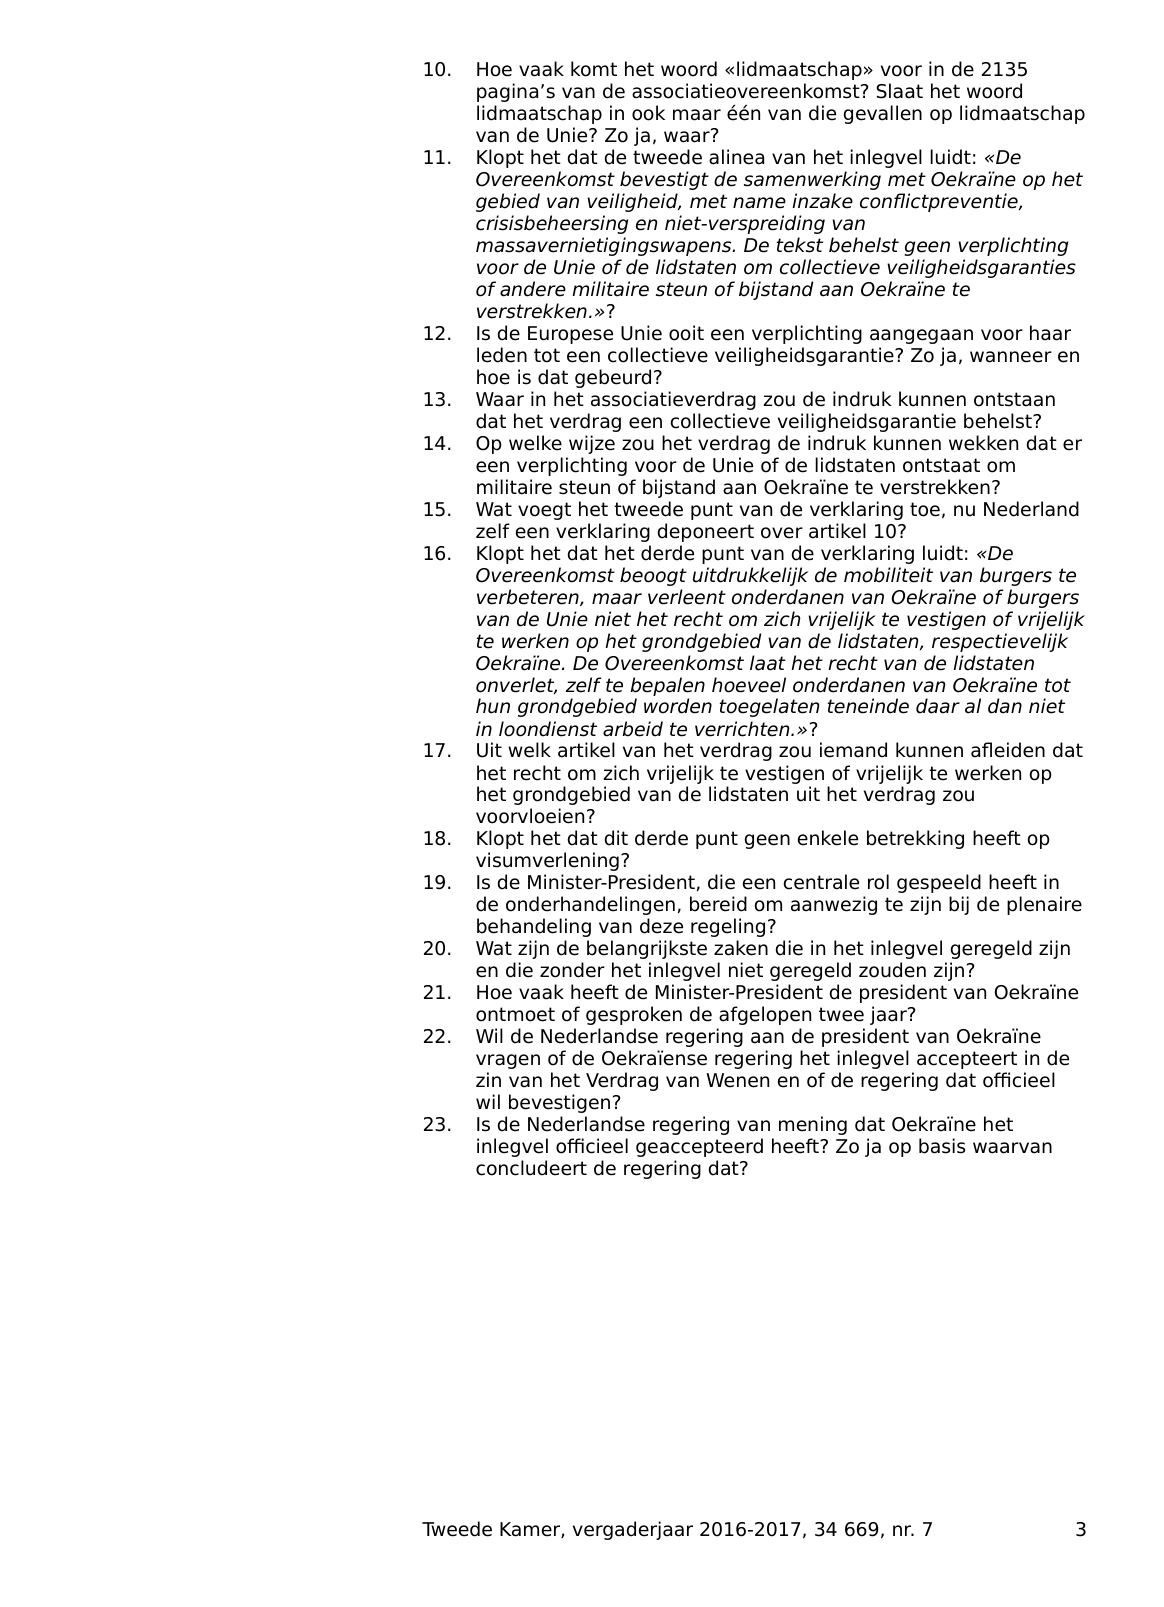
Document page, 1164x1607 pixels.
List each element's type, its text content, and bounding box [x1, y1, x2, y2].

text 13. Waar in het associatieverdrag zou de indruk kunnen ontstaan dat het verdrag een collectieve veiligheidsgarantie behelst? [422, 389, 1087, 433]
text 20. Wat zijn de belangrijkste zaken die in het inlegvel geregeld zijn en die zonder het inlegvel niet geregeld zouden zijn? [422, 938, 1087, 982]
text 23. Is de Nederlandse regering van mening dat Oekraïne het inlegvel officieel geaccepteerd heeft? Zo ja op basis waarvan concludeert de regering dat? [422, 1114, 1087, 1180]
text 19. Is de Minister-President, die een centrale rol gespeeld heeft in de onderhandelingen, bereid om aanwezig te zijn bij de plenaire behandeling van deze regeling? [422, 872, 1087, 938]
text 17. Uit welk artikel van het verdrag zou iemand kunnen afleiden dat het recht om zich vrijelijk te vestigen of vrijelijk te werken op het grondgebied van de lidstaten uit het verdrag zou voorvloeien? [422, 740, 1087, 828]
text 12. Is de Europese Unie ooit een verplichting aangegaan voor haar leden tot een collectieve veiligheidsgarantie? Zo ja, wanneer en hoe is dat gebeurd? [422, 323, 1087, 389]
text 21. Hoe vaak heeft de Minister-President de president van Oekraïne ontmoet of gesproken de afgelopen twee jaar? [422, 982, 1087, 1026]
text 15. Wat voegt het tweede punt van de verklaring toe, nu Nederland zelf een verklaring deponeert over artikel 10? [422, 499, 1087, 543]
text 18. Klopt het dat dit derde punt geen enkele betrekking heeft op visumverlening? [422, 828, 1087, 872]
text 11. Klopt het dat de tweede alinea van het inlegvel luidt: «De Overeenkomst bevestigt de samenwerking met Oekraïne op het gebied van veiligheid, met name inzake conflictpreventie, crisisbeheersing en niet-verspreiding van massavernietigingswapens. De tekst behelst geen verplichting voor de Unie of de lidstaten om collectieve veiligheidsgaranties of andere militaire steun of bijstand aan Oekraïne te verstrekken.»? [422, 147, 1087, 323]
text 10. Hoe vaak komt het woord «lidmaatschap» voor in de 2135 pagina’s van de associatieovereenkomst? Slaat het woord lidmaatschap in ook maar één van die gevallen op lidmaatschap van de Unie? Zo ja, waar? [422, 59, 1087, 147]
text 14. Op welke wijze zou het verdrag de indruk kunnen wekken dat er een verplichting voor de Unie of de lidstaten ontstaat om militaire steun of bijstand aan Oekraïne te verstrekken? [422, 433, 1087, 499]
text 16. Klopt het dat het derde punt van de verklaring luidt: «De Overeenkomst beoogt uitdrukkelijk de mobiliteit van burgers te verbeteren, maar verleent onderdanen van Oekraïne of burgers van de Unie niet het recht om zich vrijelijk te vestigen of vrijelijk te werken op het grondgebied van de lidstaten, respectievelijk Oekraïne. De Overeenkomst laat het recht van de lidstaten onverlet, zelf te bepalen hoeveel onderdanen van Oekraïne tot hun grondgebied worden toegelaten teneinde daar al dan niet in loondienst arbeid te verrichten.»? [422, 543, 1087, 740]
text 22. Wil de Nederlandse regering aan de president van Oekraïne vragen of de Oekraïense regering het inlegvel accepteert in de zin van het Verdrag van Wenen en of de regering dat officieel wil bevestigen? [422, 1026, 1087, 1114]
